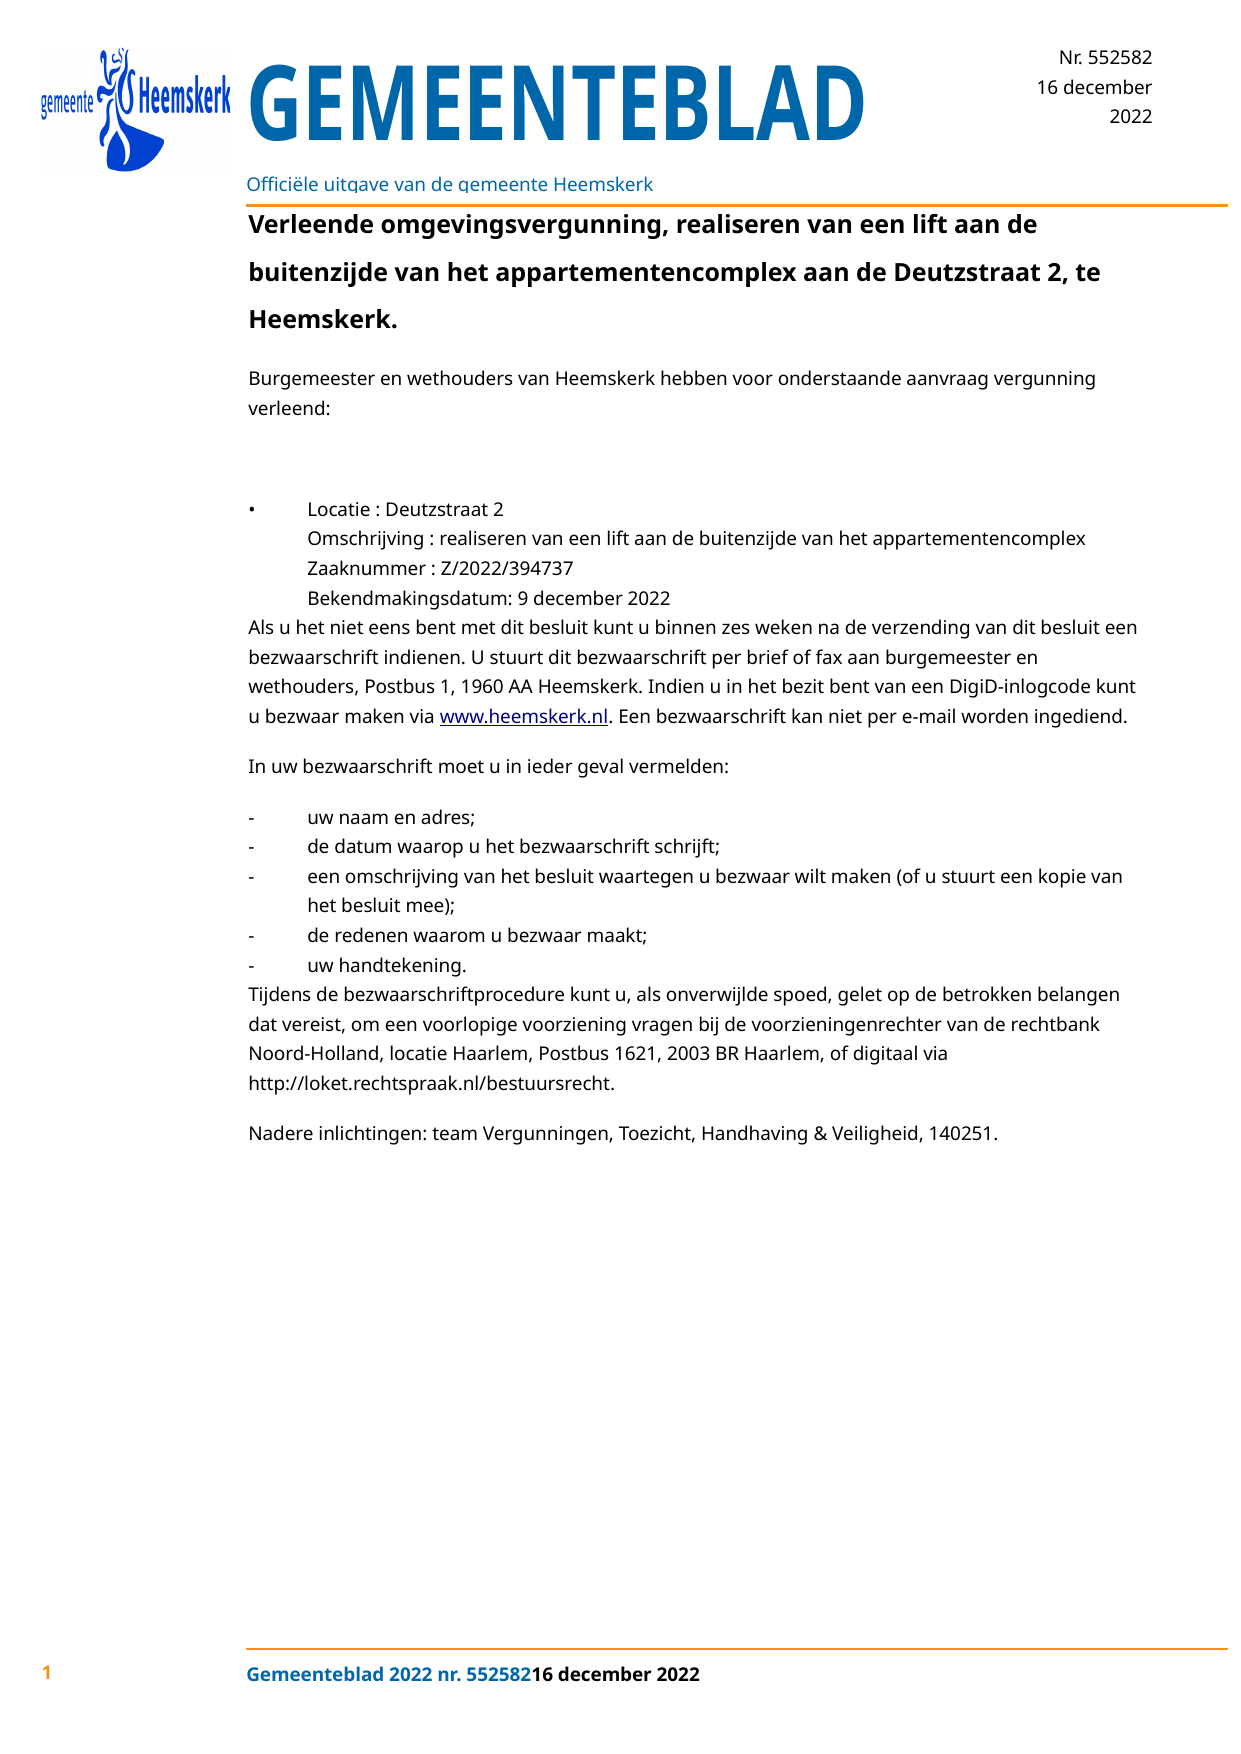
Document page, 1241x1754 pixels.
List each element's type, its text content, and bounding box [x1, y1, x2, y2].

list Bekendmakingsdatum: 9 december 2022 [248, 585, 1152, 610]
text Tijdens de bezwaarschriftprocedure kunt u, als onverwijlde spoed, gelet op de betrokken belangen dat vereist, om een voorlopige voorziening vragen bij de voorzieningenrechter van de rechtbank Noord-Holland, locatie Haarlem, Postbus 1621, 2003 BR Haarlem, of digitaal via http://loket.rechtspraak.nl/bestuursrecht. [248, 981, 1152, 1096]
list de redenen waarom u bezwaar maakt; [248, 922, 1152, 948]
picture [41, 47, 231, 172]
list een omschrijving van het besluit waartegen u bezwaar wilt maken (of u stuurt een kopie van het besluit mee); [248, 863, 1152, 918]
list Locatie : Deutzstraat 2 [248, 496, 1152, 522]
text In uw bezwaarschrift moet u in ieder geval vermelden: [248, 753, 1152, 779]
list uw naam en adres; [248, 804, 1152, 829]
text Burgemeester en wethouders van Heemskerk hebben voor onderstaande aanvraag vergunning verleend: [248, 366, 1152, 421]
text Nadere inlichtingen: team Vergunningen, Toezicht, Handhaving & Veiligheid, 140251. [248, 1121, 1152, 1146]
text Verleende omgevingsvergunning, realiseren van een lift aan de buitenzijde van het appartementencomplex aan de Deutzstraat 2, te Heemskerk. [248, 207, 1152, 336]
list de datum waarop u het bezwaarschrift schrijft; [248, 833, 1152, 859]
text Als u het niet eens bent met dit besluit kunt u binnen zes weken na de verzending van dit besluit een bezwaarschrift indienen. U stuurt dit bezwaarschrift per brief of fax aan burgemeester en wethouders, Postbus 1, 1960 AA Heemskerk. Indien u in het bezit bent van een DigiD-inlogcode kunt u bezwaar maken via www.heemskerk.nl. Een bezwaarschrift kan niet per e-mail worden ingediend. [248, 614, 1152, 729]
list uw handtekening. [248, 952, 1152, 977]
list Zaaknummer : Z/2022/394737 [248, 555, 1152, 581]
list Omschrijving : realiseren van een lift aan de buitenzijde van het appartementencomplex [248, 526, 1152, 551]
